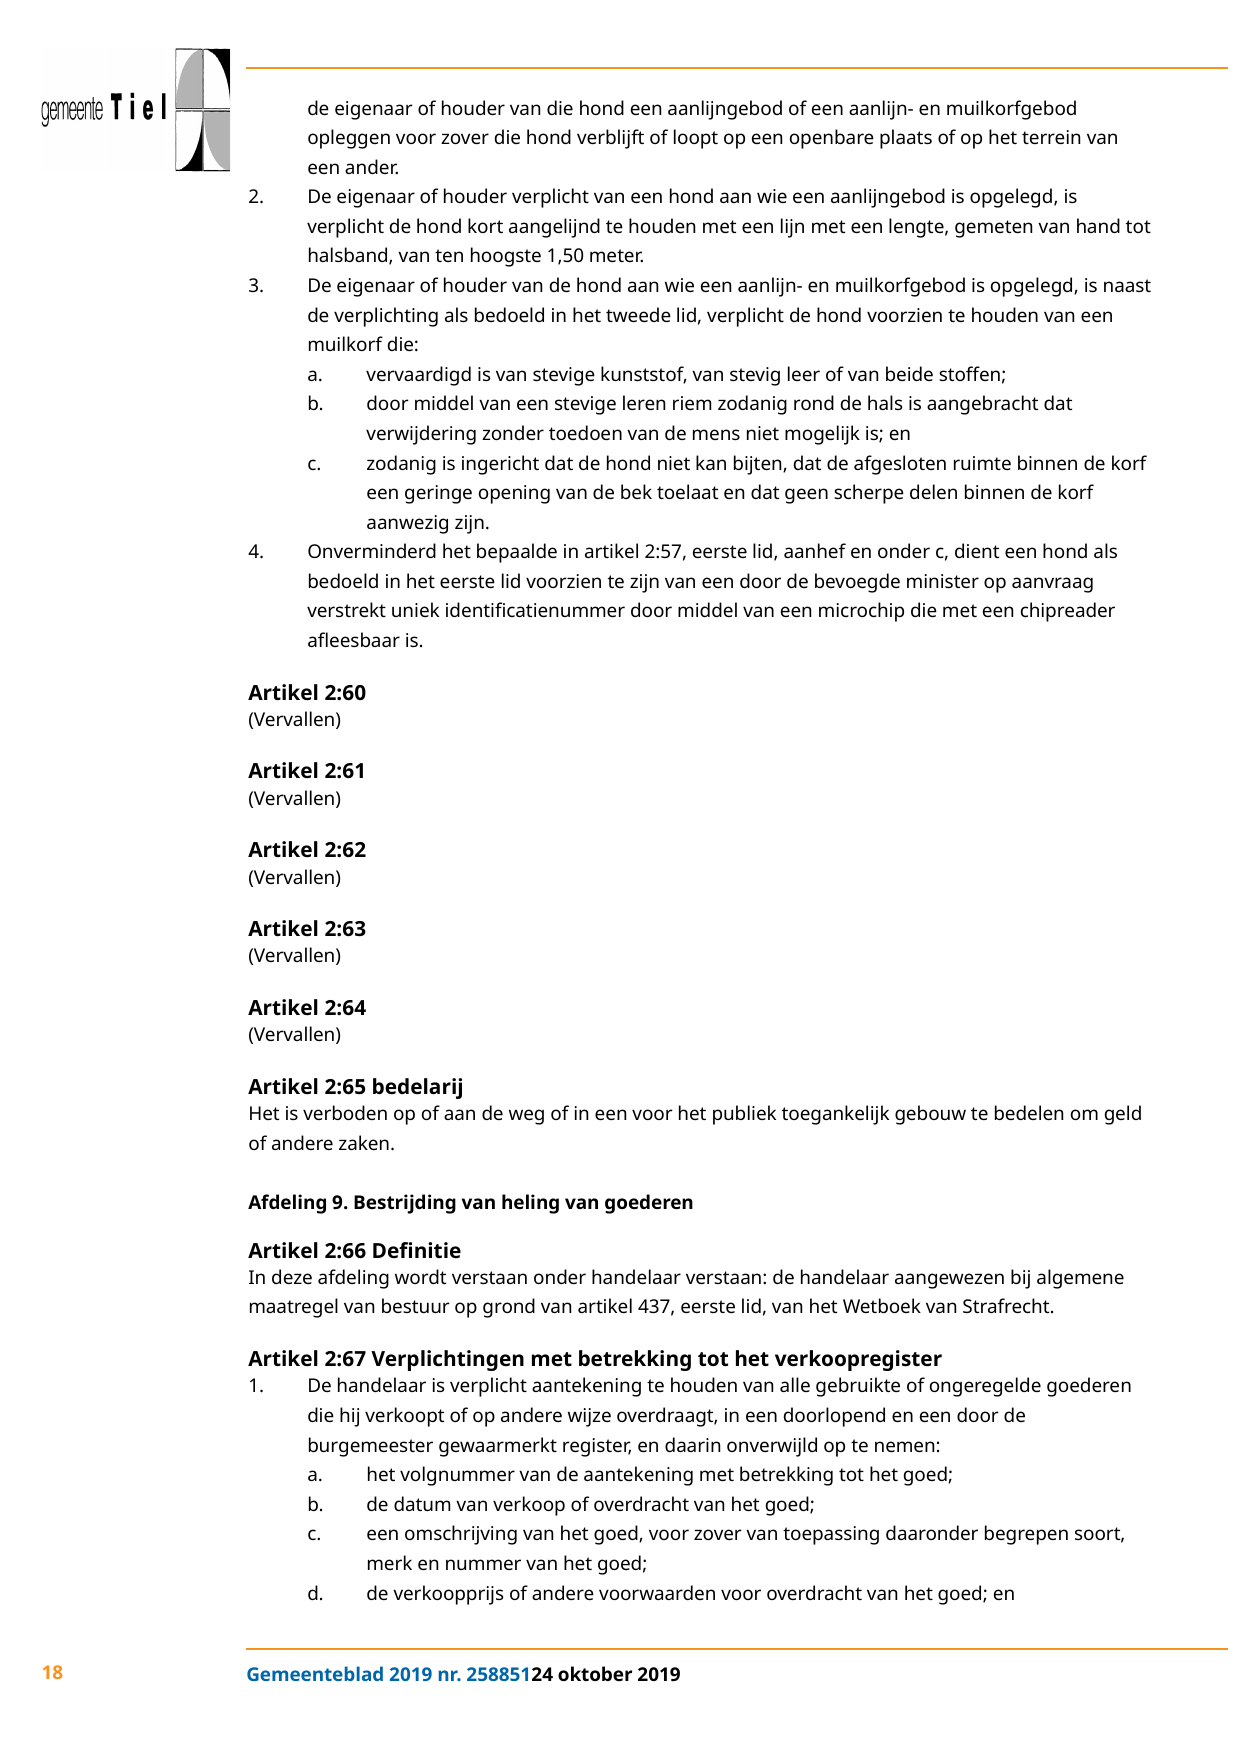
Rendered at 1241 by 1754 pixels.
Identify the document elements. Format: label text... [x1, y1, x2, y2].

text Het is verboden op of aan de weg of in een voor het publiek toegankelijk gebouw te bedelen om geld of andere zaken. [248, 1100, 1152, 1156]
list vervaardigd is van stevige kunststof, van stevig leer of van beide stoffen; [307, 361, 1152, 387]
text Artikel 2:63 [248, 914, 1152, 943]
text Artikel 2:61 [248, 757, 1152, 785]
list de datum van verkoop of overdracht van het goed; [307, 1491, 1152, 1517]
picture [41, 47, 231, 172]
list een omschrijving van het goed, voor zover van toepassing daaronder begrepen soort, merk en nummer van het goed; [307, 1521, 1152, 1576]
list het volgnummer van de aantekening met betrekking tot het goed; [307, 1461, 1152, 1487]
list De eigenaar of houder verplicht van een hond aan wie een aanlijngebod is opgelegd, is verplicht de hond kort aangelijnd te houden met een lijn met een lengte, gemeten van hand tot halsband, van ten hoogste 1,50 meter. [248, 183, 1152, 268]
text In deze afdeling wordt verstaan onder handelaar verstaan: de handelaar aangewezen bij algemene maatregel van bestuur op grond van artikel 437, eerste lid, van het Wetboek van Strafrecht. [248, 1264, 1152, 1319]
text Artikel 2:65 bedelarij [248, 1072, 1152, 1100]
list door middel van een stevige leren riem zodanig rond de hals is aangebracht dat verwijdering zonder toedoen van de mens niet mogelijk is; en [307, 391, 1152, 446]
text (Vervallen) [248, 943, 1152, 968]
list de eigenaar of houder van die hond een aanlijngebod of een aanlijn- en muilkorfgebod opleggen voor zover die hond verblijft of loopt op een openbare plaats of op het terrein van een ander. [248, 95, 1152, 180]
text Artikel 2:66 Definitie [248, 1236, 1152, 1264]
text Artikel 2:67 Verplichtingen met betrekking tot het verkoopregister [248, 1344, 1152, 1373]
text Artikel 2:64 [248, 993, 1152, 1022]
list De handelaar is verplicht aantekening te houden van alle gebruikte of ongeregelde goederen die hij verkoopt of op andere wijze overdraagt, in een doorlopend en een door de burgemeester gewaarmerkt register, en daarin onverwijld op te nemen: [248, 1373, 1152, 1457]
list Onverminderd het bepaalde in artikel 2:57, eerste lid, aanhef en onder c, dient een hond als bedoeld in het eerste lid voorzien te zijn van een door de bevoegde minister op aanvraag verstrekt uniek identificatienummer door middel van een microchip die met een chipreader afleesbaar is. [248, 538, 1152, 653]
text Afdeling 9. Bestrijding van heling van goederen [248, 1189, 1152, 1215]
text (Vervallen) [248, 785, 1152, 811]
list de verkoopprijs of andere voorwaarden voor overdracht van het goed; en [307, 1580, 1152, 1605]
list De eigenaar of houder van de hond aan wie een aanlijn- en muilkorfgebod is opgelegd, is naast de verplichting als bedoeld in het tweede lid, verplicht de hond voorzien te houden van een muilkorf die: [248, 272, 1152, 357]
text (Vervallen) [248, 864, 1152, 889]
text (Vervallen) [248, 706, 1152, 732]
text (Vervallen) [248, 1022, 1152, 1047]
text Artikel 2:62 [248, 835, 1152, 864]
list zodanig is ingericht dat de hond niet kan bijten, dat de afgesloten ruimte binnen de korf een geringe opening van de bek toelaat en dat geen scherpe delen binnen de korf aanwezig zijn. [307, 450, 1152, 535]
text Artikel 2:60 [248, 678, 1152, 706]
